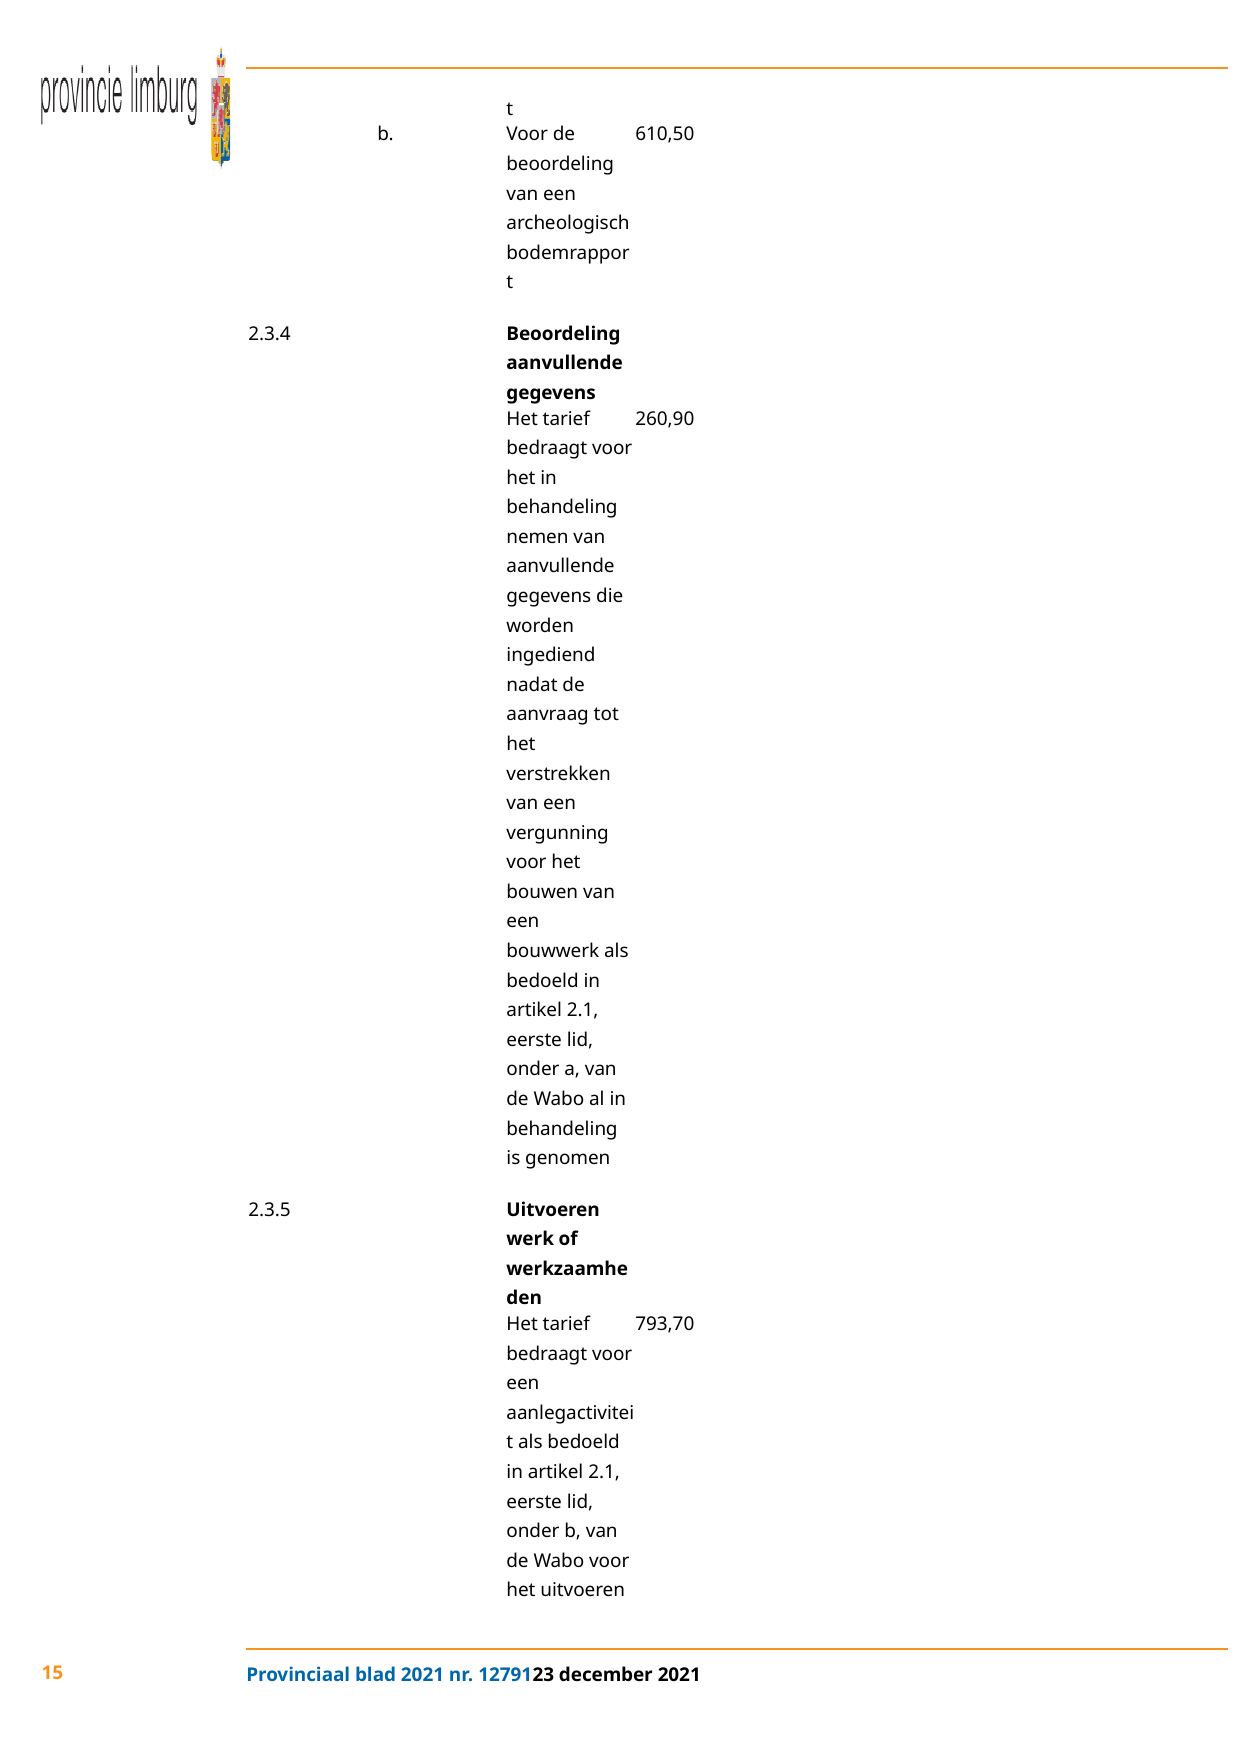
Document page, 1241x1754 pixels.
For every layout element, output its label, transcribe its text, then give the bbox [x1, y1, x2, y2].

table_cell [248, 1170, 377, 1196]
table_cell [635, 294, 764, 320]
table_cell [377, 405, 506, 1170]
table_cell [506, 1170, 635, 1196]
table_cell Het tarief bedraagt voor een aanlegactiviteit als bedoeld in artikel 2.1, eerste lid, onder b, van de Wabo voor het uitvoeren [506, 1310, 635, 1602]
table_cell [764, 294, 1152, 320]
table_cell [506, 294, 635, 320]
table_cell [764, 1170, 1152, 1196]
table_cell [635, 320, 764, 405]
table_cell Voor de beoordeling van een archeologisch bodemrapport [506, 121, 635, 294]
table_cell [764, 320, 1152, 405]
table_cell t [506, 95, 635, 121]
table_cell [764, 1310, 1152, 1602]
table_cell [635, 95, 764, 121]
table_cell 2.3.5 [248, 1196, 377, 1310]
table_cell [248, 294, 377, 320]
table_cell 260,90 [635, 405, 764, 1170]
table_cell [248, 405, 377, 1170]
table_cell [377, 1196, 506, 1310]
table_cell b. [377, 121, 506, 294]
table_cell [764, 405, 1152, 1170]
table_cell [764, 121, 1152, 294]
table_cell [248, 121, 377, 294]
table_cell 2.3.4 [248, 320, 377, 405]
picture [41, 47, 231, 172]
table_cell Het tarief bedraagt voor het in behandeling nemen van aanvullende gegevens die worden ingediend nadat de aanvraag tot het verstrekken van een vergunning voor het bouwen van een bouwwerk als bedoeld in artikel 2.1, eerste lid, onder a, van de Wabo al in behandeling is genomen [506, 405, 635, 1170]
table_cell 793,70 [635, 1310, 764, 1602]
table_cell [635, 1170, 764, 1196]
table_cell 610,50 [635, 121, 764, 294]
table_cell [248, 95, 377, 121]
table_cell [764, 95, 1152, 121]
table_cell [635, 1196, 764, 1310]
table_cell Uitvoeren werk of werkzaamheden [506, 1196, 635, 1310]
table_cell Beoordeling aanvullende gegevens [506, 320, 635, 405]
table_cell [377, 95, 506, 121]
table_cell [377, 294, 506, 320]
table_cell [377, 320, 506, 405]
table_cell [764, 1196, 1152, 1310]
table_cell [377, 1310, 506, 1602]
table_cell [377, 1170, 506, 1196]
table_cell [248, 1310, 377, 1602]
